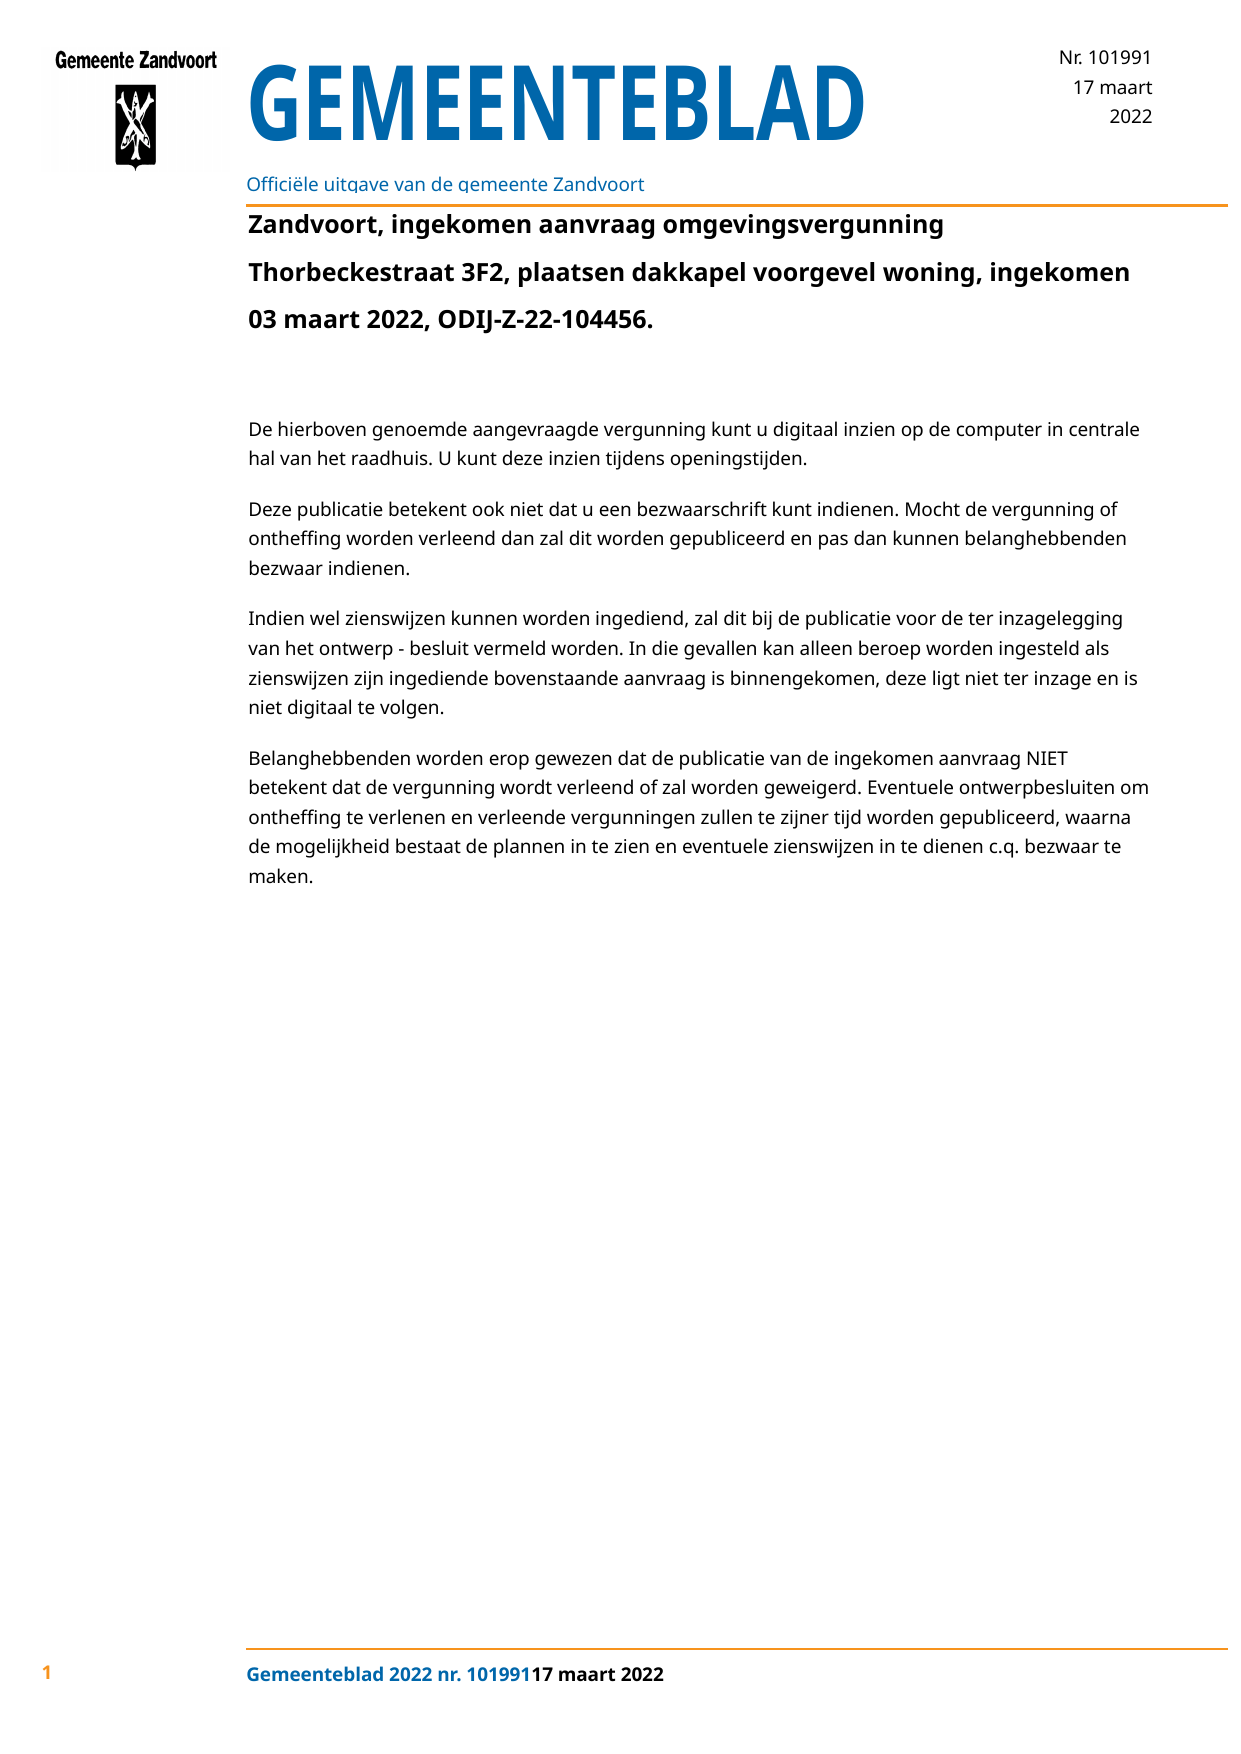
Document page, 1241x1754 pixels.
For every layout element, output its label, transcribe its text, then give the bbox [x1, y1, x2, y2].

picture [41, 47, 231, 172]
text Zandvoort, ingekomen aanvraag omgevingsvergunning Thorbeckestraat 3F2, plaatsen dakkapel voorgevel woning, ingekomen 03 maart 2022, ODIJ-Z-22-104456. [248, 207, 1152, 336]
text Indien wel zienswijzen kunnen worden ingediend, zal dit bij de publicatie voor de ter inzagelegging van het ontwerp - besluit vermeld worden. In die gevallen kan alleen beroep worden ingesteld als zienswijzen zijn ingediende bovenstaande aanvraag is binnengekomen, deze ligt niet ter inzage en is niet digitaal te volgen. [248, 606, 1152, 720]
text Belanghebbenden worden erop gewezen dat de publicatie van de ingekomen aanvraag NIET betekent dat de vergunning wordt verleend of zal worden geweigerd. Eventuele ontwerpbesluiten om ontheffing te verlenen en verleende vergunningen zullen te zijner tijd worden gepubliceerd, waarna de mogelijkheid bestaat de plannen in te zien en eventuele zienswijzen in te dienen c.q. bezwaar te maken. [248, 745, 1152, 889]
text Deze publicatie betekent ook niet dat u een bezwaarschrift kunt indienen. Mocht de vergunning of ontheffing worden verleend dan zal dit worden gepubliceerd en pas dan kunnen belanghebbenden bezwaar indienen. [248, 496, 1152, 581]
text De hierboven genoemde aangevraagde vergunning kunt u digitaal inzien op de computer in centrale hal van het raadhuis. U kunt deze inzien tijdens openingstijden. [248, 416, 1152, 471]
